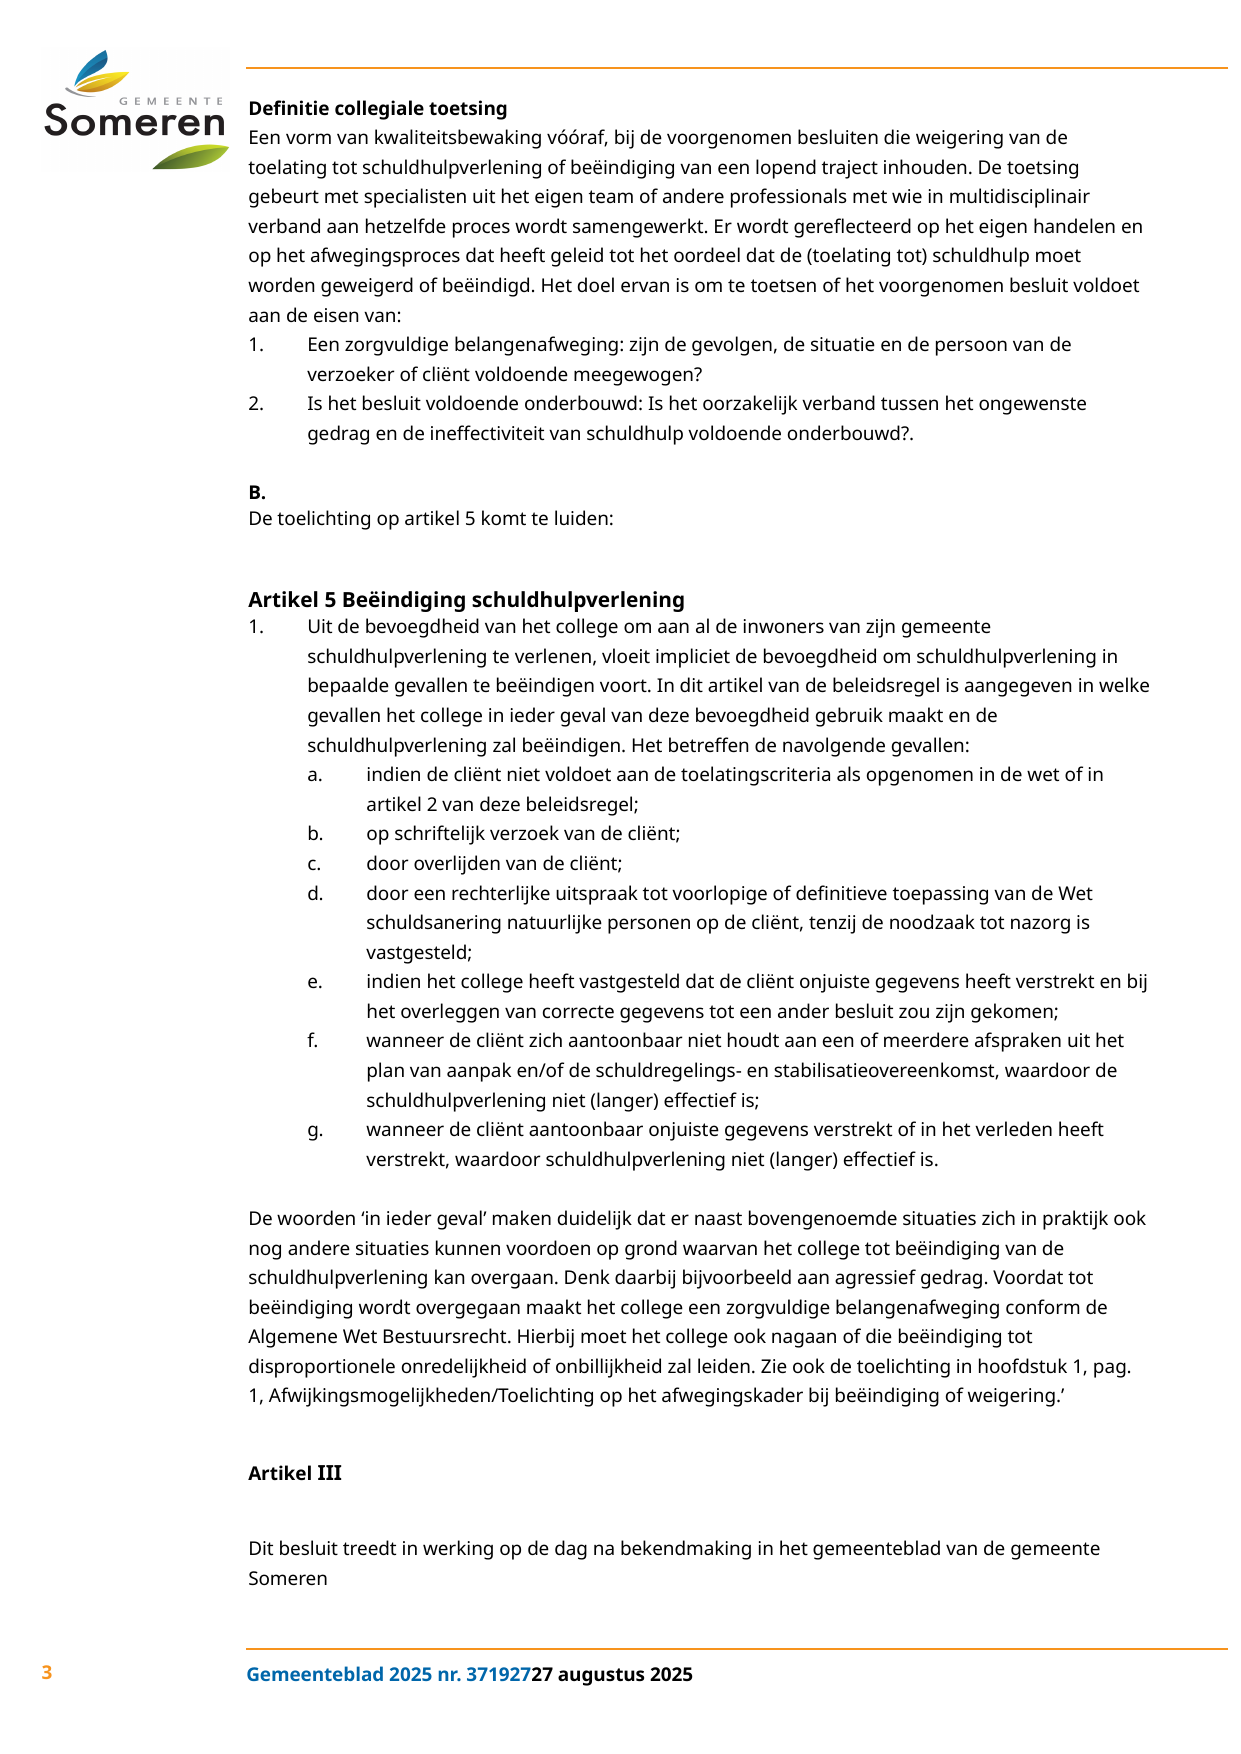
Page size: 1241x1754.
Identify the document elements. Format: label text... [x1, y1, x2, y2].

list Een zorgvuldige belangenafweging: zijn de gevolgen, de situatie en de persoon van de verzoeker of cliënt voldoende meegewogen? [248, 331, 1152, 387]
list wanneer de cliënt aantoonbaar onjuiste gegevens verstrekt of in het verleden heeft verstrekt, waardoor schuldhulpverlening niet (langer) effectief is. [307, 1116, 1152, 1172]
text Een vorm van kwaliteitsbewaking vóóraf, bij de voorgenomen besluiten die weigering van de toelating tot schuldhulpverlening of beëindiging van een lopend traject inhouden. De toetsing gebeurt met specialisten uit het eigen team of andere professionals met wie in multidisciplinair verband aan hetzelfde proces wordt samengewerkt. Er wordt gereflecteerd op het eigen handelen en op het afwegingsproces dat heeft geleid tot het oordeel dat de (toelating tot) schuldhulp moet worden geweigerd of beëindigd. Het doel ervan is om te toetsen of het voorgenomen besluit voldoet aan de eisen van: [248, 124, 1152, 328]
text Dit besluit treedt in werking op de dag na bekendmaking in het gemeenteblad van de gemeente Someren [248, 1536, 1152, 1591]
text B. [248, 479, 1152, 505]
list indien het college heeft vastgesteld dat de cliënt onjuiste gegevens heeft verstrekt en bij het overleggen van correcte gegevens tot een ander besluit zou zijn gekomen; [307, 968, 1152, 1024]
list Is het besluit voldoende onderbouwd: Is het oorzakelijk verband tussen het ongewenste gedrag en de ineffectiviteit van schuldhulp voldoende onderbouwd?. [248, 391, 1152, 446]
list door een rechterlijke uitspraak tot voorlopige of definitieve toepassing van de Wet schuldsanering natuurlijke personen op de cliënt, tenzij de noodzaak tot nazorg is vastgesteld; [307, 880, 1152, 965]
text De toelichting op artikel 5 komt te luiden: [248, 505, 1152, 531]
list door overlijden van de cliënt; [307, 850, 1152, 876]
list wanneer de cliënt zich aantoonbaar niet houdt aan een of meerdere afspraken uit het plan van aanpak en/of de schuldregelings- en stabilisatieovereenkomst, waardoor de schuldhulpverlening niet (langer) effectief is; [307, 1028, 1152, 1113]
text Definitie collegiale toetsing [248, 95, 1152, 121]
list op schriftelijk verzoek van de cliënt; [307, 821, 1152, 846]
text De woorden ‘in ieder geval’ maken duidelijk dat er naast bovengenoemde situaties zich in praktijk ook nog andere situaties kunnen voordoen op grond waarvan het college tot beëindiging van de schuldhulpverlening kan overgaan. Denk daarbij bijvoorbeeld aan agressief gedrag. Voordat tot beëindiging wordt overgegaan maakt het college een zorgvuldige belangenafweging conform de Algemene Wet Bestuursrecht. Hierbij moet het college ook nagaan of die beëindiging tot disproportionele onredelijkheid of onbillijkheid zal leiden. Zie ook de toelichting in hoofdstuk 1, pag. 1, Afwijkingsmogelijkheden/Toelichting op het afwegingskader bij beëindiging of weigering.’ [248, 1205, 1152, 1408]
picture [41, 47, 231, 172]
list indien de cliënt niet voldoet aan de toelatingscriteria als opgenomen in de wet of in artikel 2 van deze beleidsregel; [307, 761, 1152, 817]
text Artikel III [248, 1458, 1152, 1486]
list Uit de bevoegdheid van het college om aan al de inwoners van zijn gemeente schuldhulpverlening te verlenen, vloeit impliciet de bevoegdheid om schuldhulpverlening in bepaalde gevallen te beëindigen voort. In dit artikel van de beleidsregel is aangegeven in welke gevallen het college in ieder geval van deze bevoegdheid gebruik maakt en de schuldhulpverlening zal beëindigen. Het betreffen de navolgende gevallen: [248, 613, 1152, 758]
text Artikel 5 Beëindiging schuldhulpverlening [248, 585, 1152, 613]
